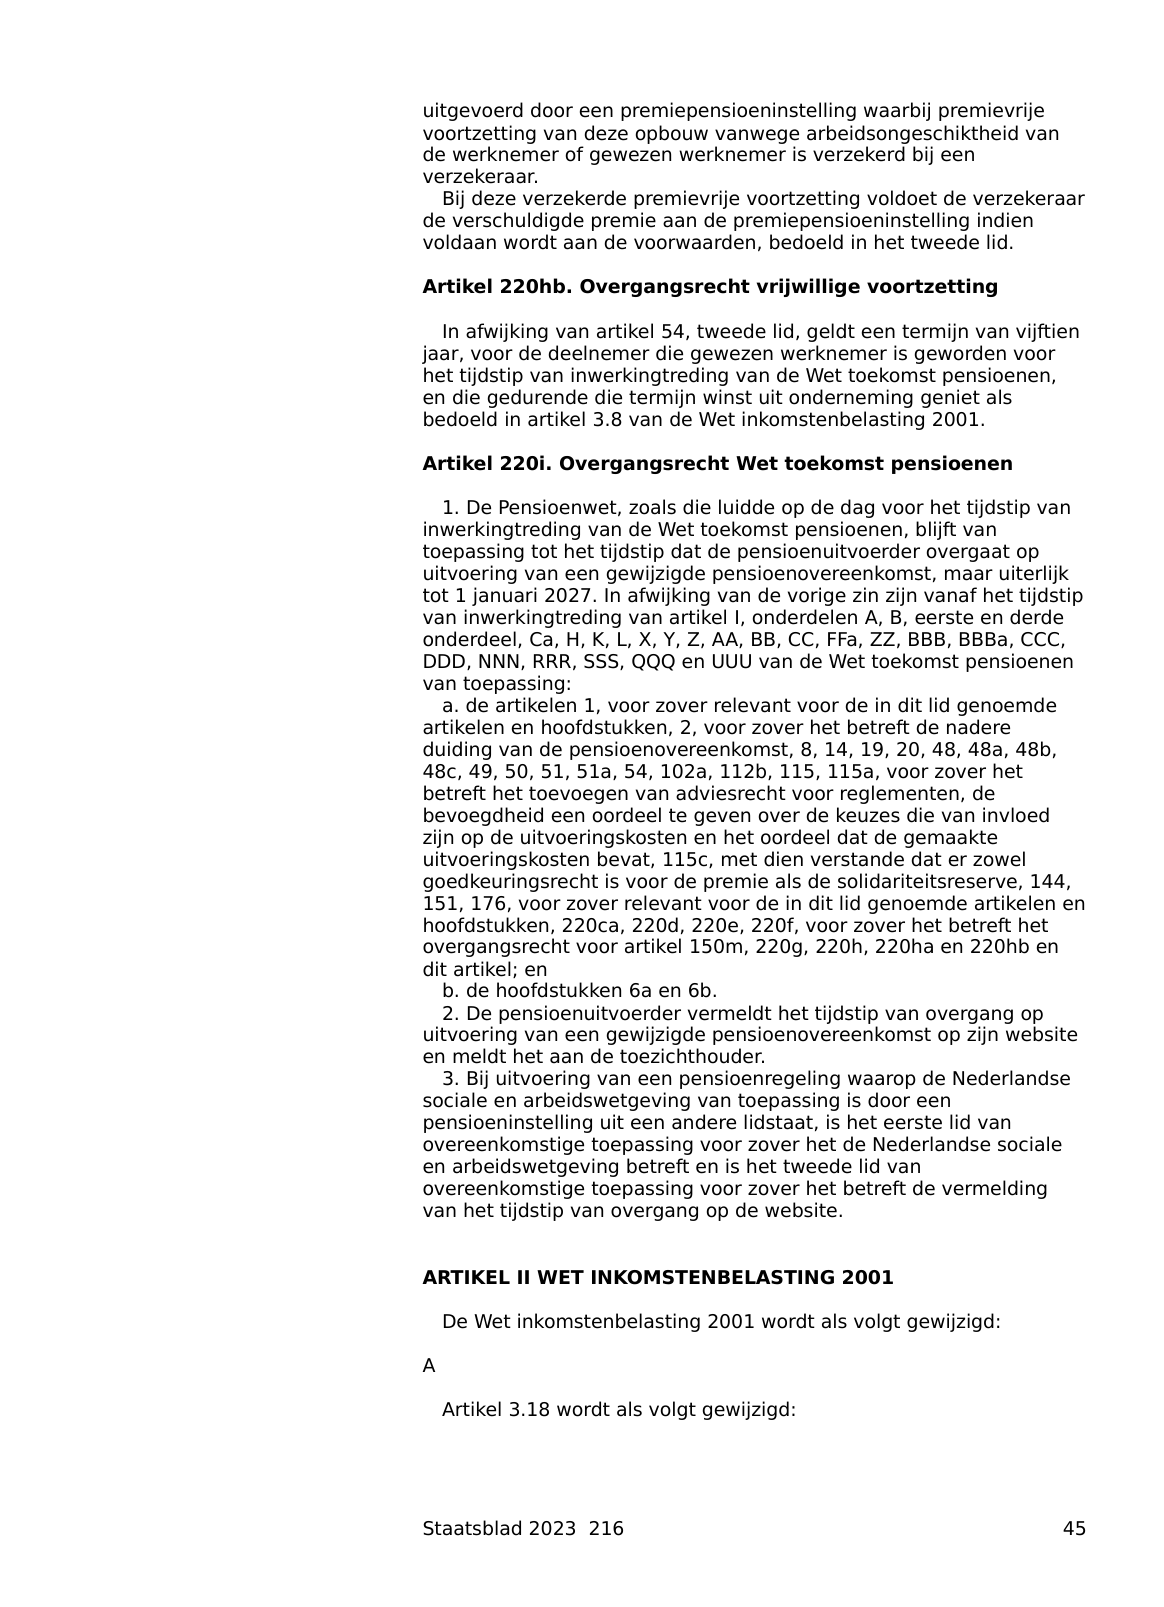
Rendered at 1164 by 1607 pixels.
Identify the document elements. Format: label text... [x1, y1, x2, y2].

text Artikel 3.18 wordt als volgt gewijzigd: [422, 1399, 1087, 1421]
text 1. De Pensioenwet, zoals die luidde op de dag voor het tijdstip van inwerkingtreding van de Wet toekomst pensioenen, blijft van toepassing tot het tijdstip dat de pensioenuitvoerder overgaat op uitvoering van een gewijzigde pensioenovereenkomst, maar uiterlijk tot 1 januari 2027. In afwijking van de vorige zin zijn vanaf het tijdstip van inwerkingtreding van artikel I, onderdelen A, B, eerste en derde onderdeel, Ca, H, K, L, X, Y, Z, AA, BB, CC, FFa, ZZ, BBB, BBBa, CCC, DDD, NNN, RRR, SSS, QQQ en UUU van de Wet toekomst pensioenen van toepassing: [422, 497, 1087, 695]
subtitle Artikel 220i. Overgangsrecht Wet toekomst pensioenen [422, 453, 1087, 475]
text Bij deze verzekerde premievrije voortzetting voldoet de verzekeraar de verschuldigde premie aan de premiepensioeninstelling indien voldaan wordt aan de voorwaarden, bedoeld in het tweede lid. [422, 188, 1087, 254]
text 3. Bij uitvoering van een pensioenregeling waarop de Nederlandse sociale en arbeidswetgeving van toepassing is door een pensioeninstelling uit een andere lidstaat, is het eerste lid van overeenkomstige toepassing voor zover het de Nederlandse sociale en arbeidswetgeving betreft en is het tweede lid van overeenkomstige toepassing voor zover het betreft de vermelding van het tijdstip van overgang op de website. [422, 1068, 1087, 1222]
text De Wet inkomstenbelasting 2001 wordt als volgt gewijzigd: [422, 1311, 1087, 1333]
subtitle ARTIKEL II WET INKOMSTENBELASTING 2001 [422, 1267, 1087, 1288]
subtitle Artikel 220hb. Overgangsrecht vrijwillige voortzetting [422, 276, 1087, 298]
text In afwijking van artikel 54, tweede lid, geldt een termijn van vijftien jaar, voor de deelnemer die gewezen werknemer is geworden voor het tijdstip van inwerkingtreding van de Wet toekomst pensioenen, en die gedurende die termijn winst uit onderneming geniet als bedoeld in artikel 3.8 van de Wet inkomstenbelasting 2001. [422, 321, 1087, 431]
text uitgevoerd door een premiepensioeninstelling waarbij premievrije voortzetting van deze opbouw vanwege arbeidsongeschiktheid van de werknemer of gewezen werknemer is verzekerd bij een verzekeraar. [422, 100, 1087, 188]
text a. de artikelen 1, voor zover relevant voor de in dit lid genoemde artikelen en hoofdstukken, 2, voor zover het betreft de nadere duiding van de pensioenovereenkomst, 8, 14, 19, 20, 48, 48a, 48b, 48c, 49, 50, 51, 51a, 54, 102a, 112b, 115, 115a, voor zover het betreft het toevoegen van adviesrecht voor reglementen, de bevoegdheid een oordeel te geven over de keuzes die van invloed zijn op de uitvoeringskosten en het oordeel dat de gemaakte uitvoeringskosten bevat, 115c, met dien verstande dat er zowel goedkeuringsrecht is voor de premie als de solidariteitsreserve, 144, 151, 176, voor zover relevant voor de in dit lid genoemde artikelen en hoofdstukken, 220ca, 220d, 220e, 220f, voor zover het betreft het overgangsrecht voor artikel 150m, 220g, 220h, 220ha en 220hb en dit artikel; en [422, 695, 1087, 980]
text 2. De pensioenuitvoerder vermeldt het tijdstip van overgang op uitvoering van een gewijzigde pensioenovereenkomst op zijn website en meldt het aan de toezichthouder. [422, 1002, 1087, 1068]
text A [422, 1355, 1087, 1377]
text b. de hoofdstukken 6a en 6b. [422, 980, 1087, 1002]
